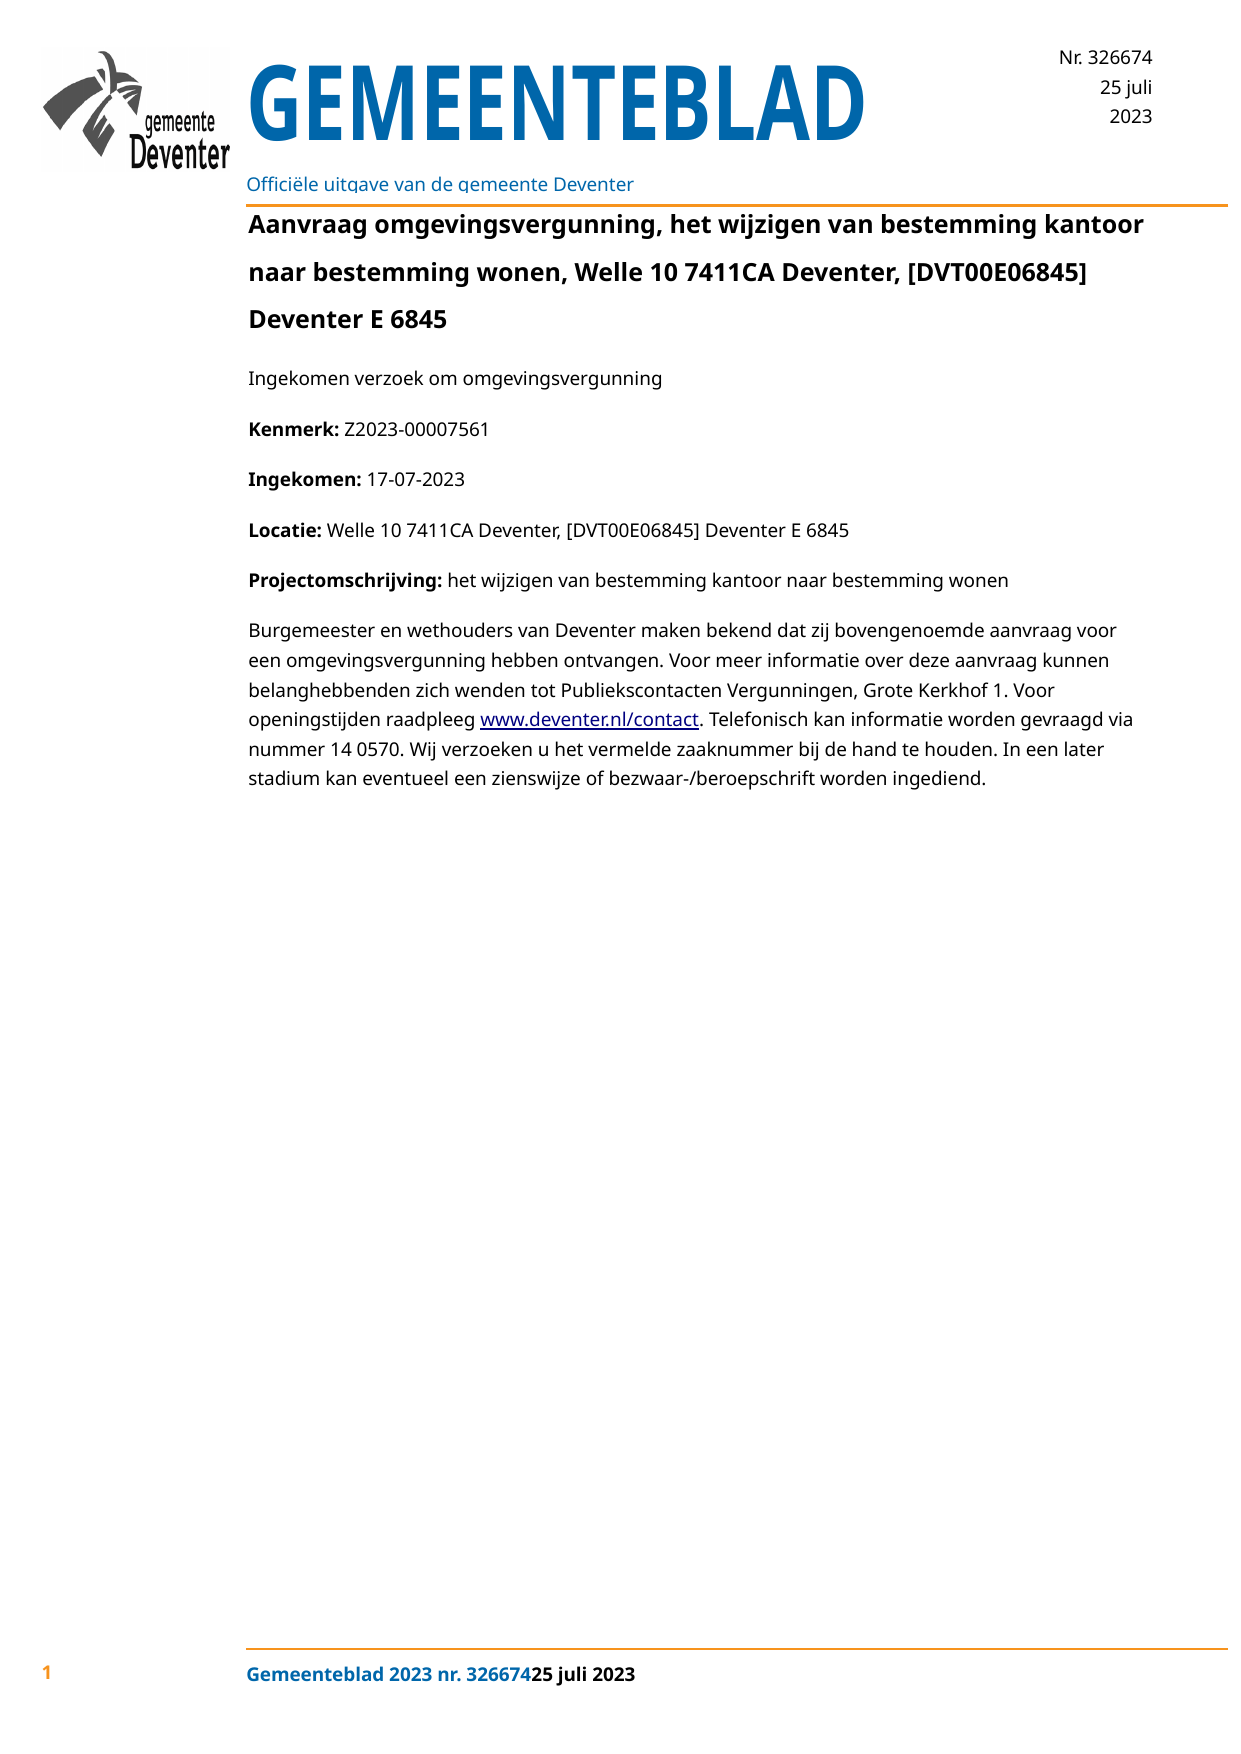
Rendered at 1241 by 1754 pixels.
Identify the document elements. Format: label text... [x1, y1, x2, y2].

text Aanvraag omgevingsvergunning, het wijzigen van bestemming kantoor naar bestemming wonen, Welle 10 7411CA Deventer, [DVT00E06845] Deventer E 6845 [248, 207, 1152, 336]
text Burgemeester en wethouders van Deventer maken bekend dat zij bovengenoemde aanvraag voor een omgevingsvergunning hebben ontvangen. Voor meer informatie over deze aanvraag kunnen belanghebbenden zich wenden tot Publiekscontacten Vergunningen, Grote Kerkhof 1. Voor openingstijden raadpleeg www.deventer.nl/contact. Telefonisch kan informatie worden gevraagd via nummer 14 0570. Wij verzoeken u het vermelde zaaknummer bij de hand te houden. In een later stadium kan eventueel een zienswijze of bezwaar-/beroepschrift worden ingediend. [248, 618, 1152, 791]
text Projectomschrijving: het wijzigen van bestemming kantoor naar bestemming wonen [248, 567, 1152, 593]
text Ingekomen: 17-07-2023 [248, 466, 1152, 492]
picture [41, 47, 231, 172]
text Kenmerk: Z2023-00007561 [248, 416, 1152, 442]
text Locatie: Welle 10 7411CA Deventer, [DVT00E06845] Deventer E 6845 [248, 517, 1152, 542]
text Ingekomen verzoek om omgevingsvergunning [248, 366, 1152, 391]
